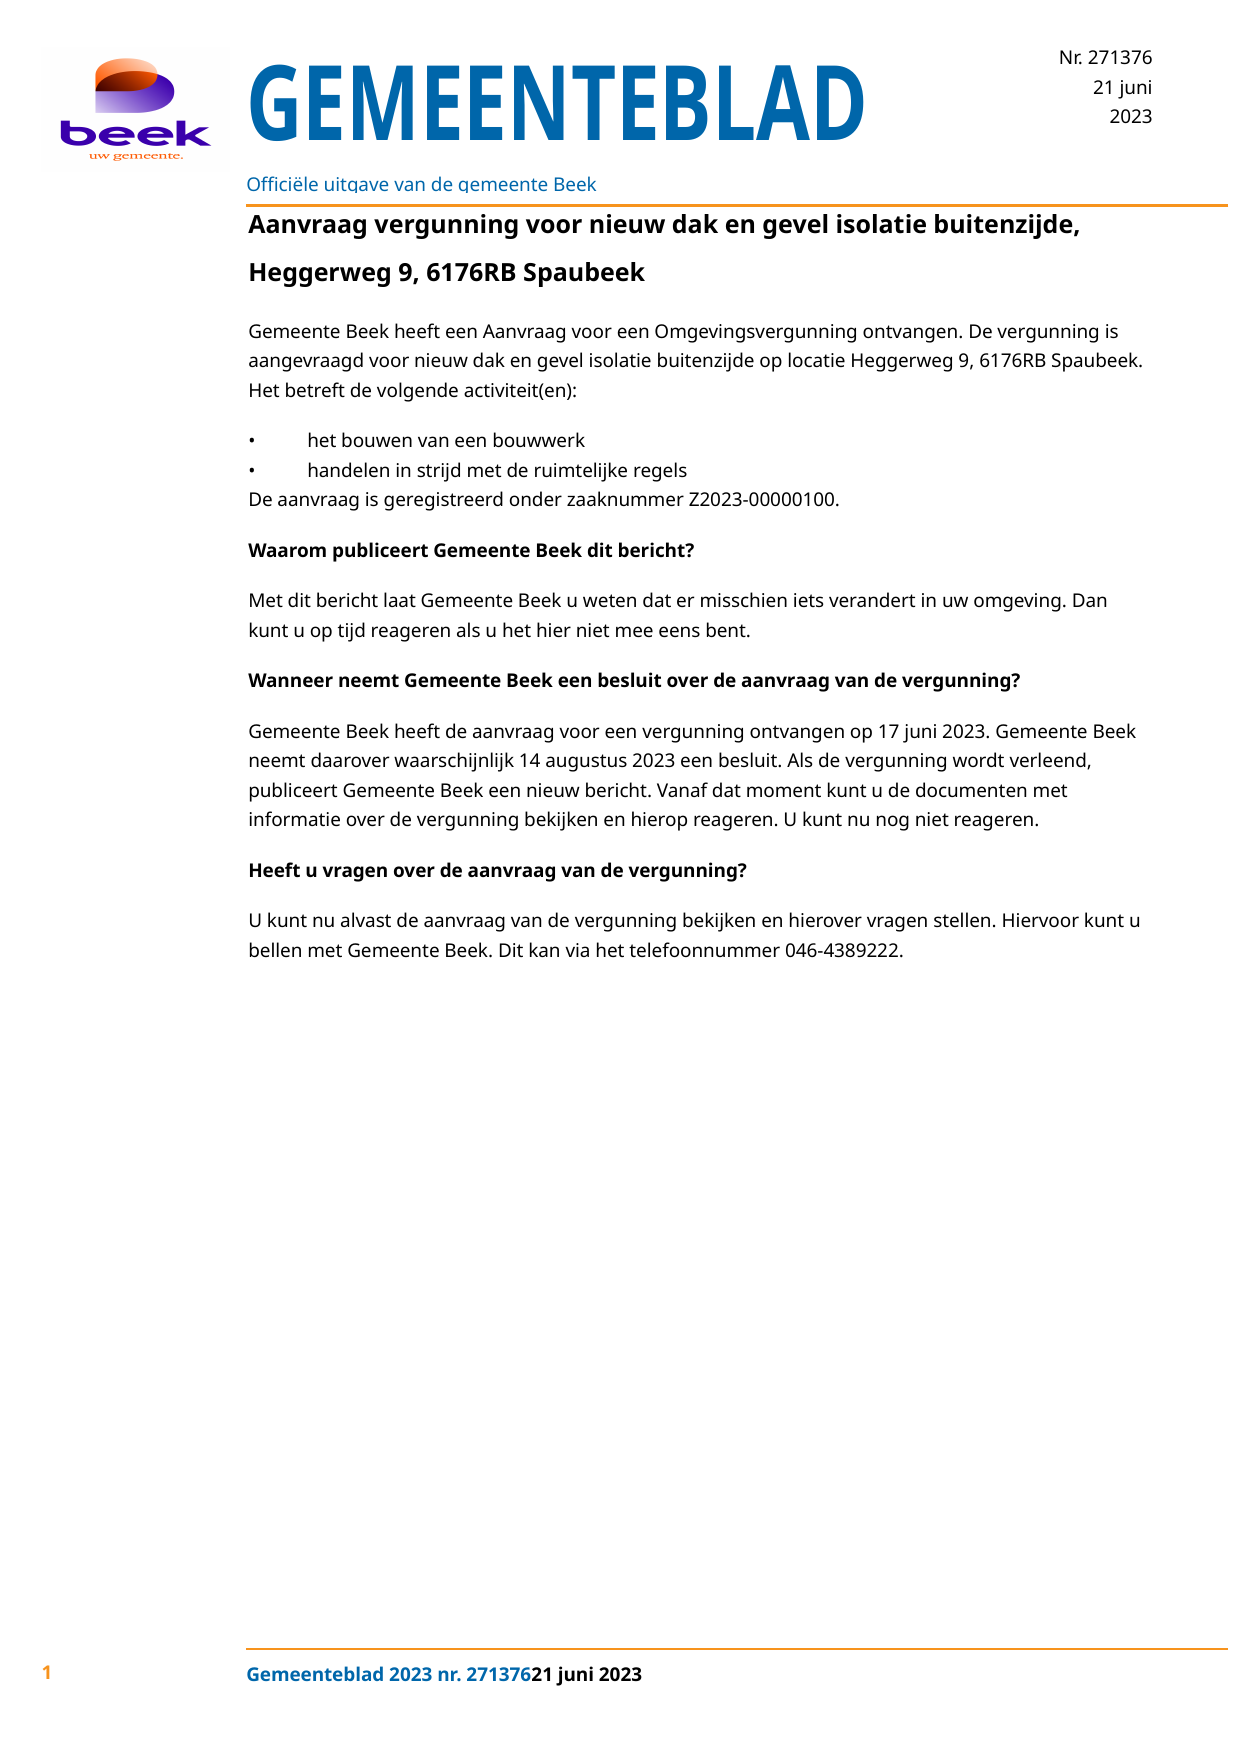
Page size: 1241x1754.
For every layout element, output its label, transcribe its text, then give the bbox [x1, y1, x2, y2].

text Aanvraag vergunning voor nieuw dak en gevel isolatie buitenzijde, Heggerweg 9, 6176RB Spaubeek [248, 207, 1152, 288]
picture [41, 47, 231, 172]
text De aanvraag is geregistreerd onder zaaknummer Z2023-00000100. [248, 487, 1152, 512]
text Wanneer neemt Gemeente Beek een besluit over de aanvraag van de vergunning? [248, 667, 1152, 693]
list het bouwen van een bouwwerk [248, 427, 1152, 453]
text Met dit bericht laat Gemeente Beek u weten dat er misschien iets verandert in uw omgeving. Dan kunt u op tijd reageren als u het hier niet mee eens bent. [248, 587, 1152, 643]
text Heeft u vragen over de aanvraag van de vergunning? [248, 857, 1152, 883]
text U kunt nu alvast de aanvraag van de vergunning bekijken en hierover vragen stellen. Hiervoor kunt u bellen met Gemeente Beek. Dit kan via het telefoonnummer 046-4389222. [248, 907, 1152, 963]
list handelen in strijd met de ruimtelijke regels [248, 457, 1152, 483]
text Gemeente Beek heeft een Aanvraag voor een Omgevingsvergunning ontvangen. De vergunning is aangevraagd voor nieuw dak en gevel isolatie buitenzijde op locatie Heggerweg 9, 6176RB Spaubeek. Het betreft de volgende activiteit(en): [248, 318, 1152, 403]
text Waarom publiceert Gemeente Beek dit bericht? [248, 537, 1152, 563]
text Gemeente Beek heeft de aanvraag voor een vergunning ontvangen op 17 juni 2023. Gemeente Beek neemt daarover waarschijnlijk 14 augustus 2023 een besluit. Als de vergunning wordt verleend, publiceert Gemeente Beek een nieuw bericht. Vanaf dat moment kunt u de documenten met informatie over de vergunning bekijken en hierop reageren. U kunt nu nog niet reageren. [248, 718, 1152, 832]
